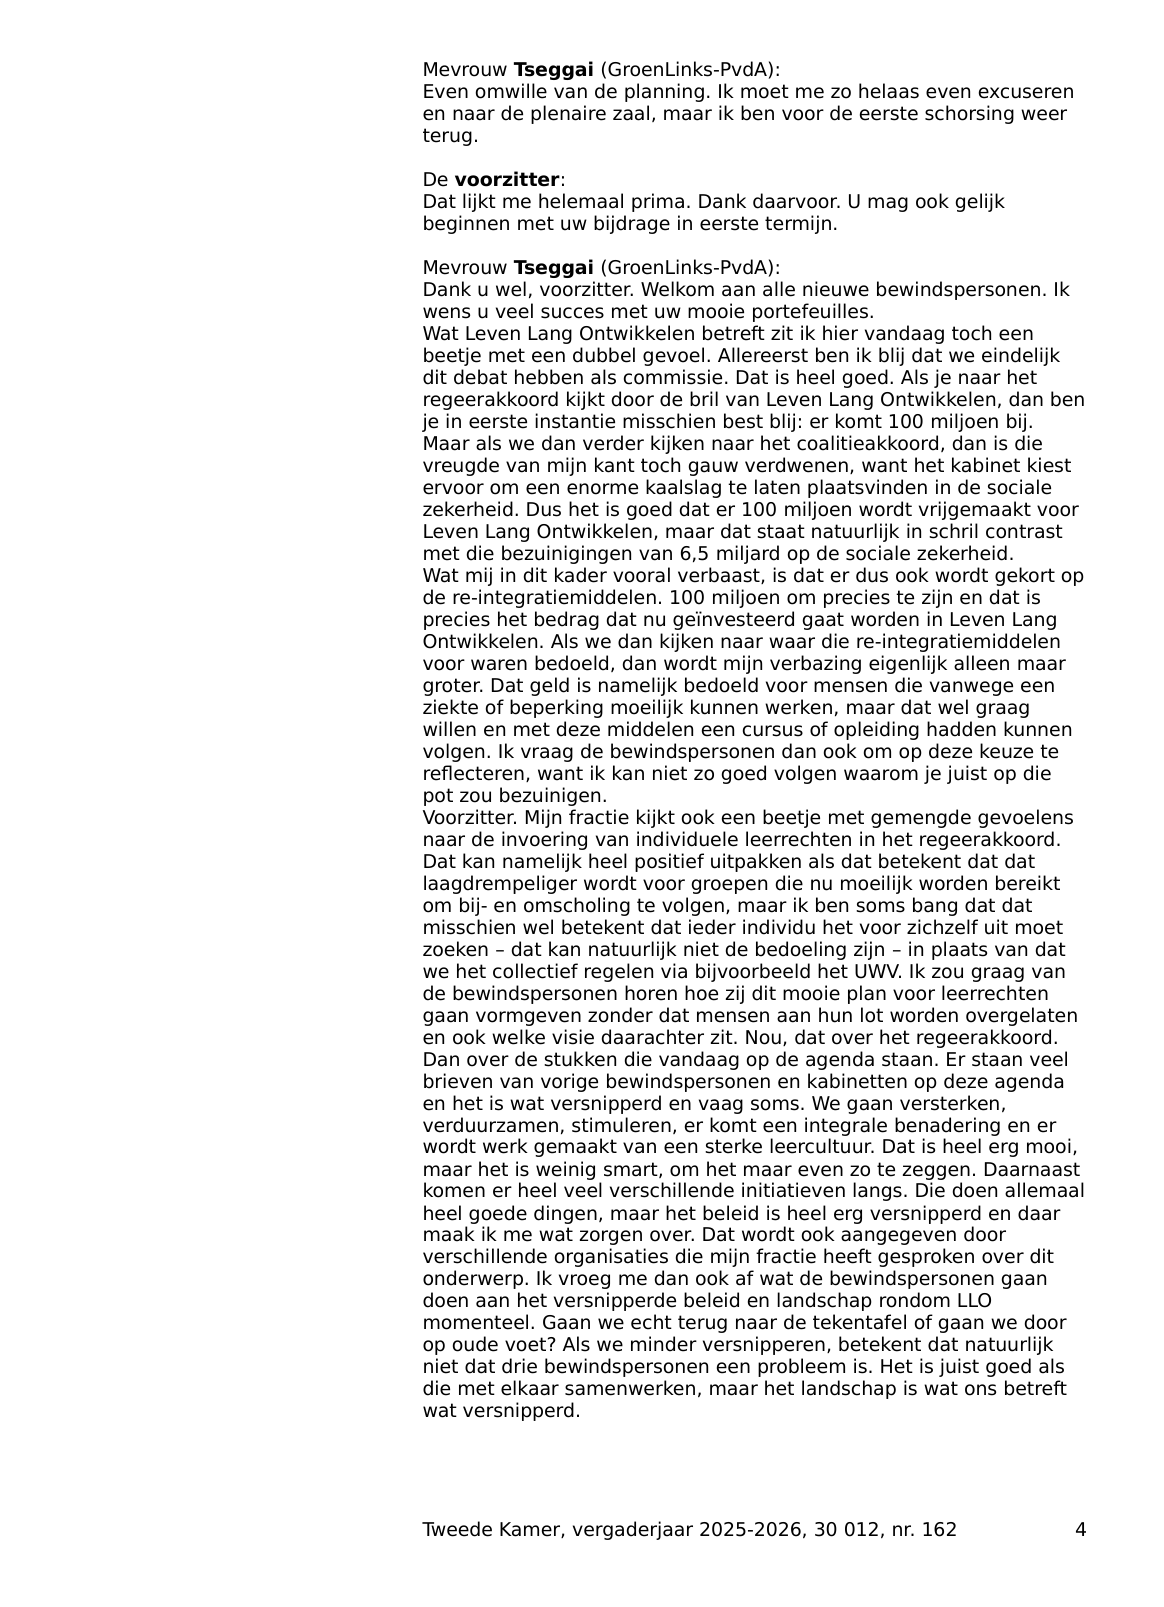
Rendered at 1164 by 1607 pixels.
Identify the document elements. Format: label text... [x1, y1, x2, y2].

text Mevrouw Tseggai (GroenLinks-PvdA): [422, 257, 1087, 279]
text Wat Leven Lang Ontwikkelen betreft zit ik hier vandaag toch een beetje met een dubbel gevoel. Allereerst ben ik blij dat we eindelijk dit debat hebben als commissie. Dat is heel goed. Als je naar het regeerakkoord kijkt door de bril van Leven Lang Ontwikkelen, dan ben je in eerste instantie misschien best blij: er komt 100 miljoen bij. Maar als we dan verder kijken naar het coalitieakkoord, dan is die vreugde van mijn kant toch gauw verdwenen, want het kabinet kiest ervoor om een enorme kaalslag te laten plaatsvinden in de sociale zekerheid. Dus het is goed dat er 100 miljoen wordt vrijgemaakt voor Leven Lang Ontwikkelen, maar dat staat natuurlijk in schril contrast met die bezuinigingen van 6,5 miljard op de sociale zekerheid. [422, 323, 1087, 565]
text Dat lijkt me helemaal prima. Dank daarvoor. U mag ook gelijk beginnen met uw bijdrage in eerste termijn. [422, 191, 1087, 235]
text Voorzitter. Mijn fractie kijkt ook een beetje met gemengde gevoelens naar de invoering van individuele leerrechten in het regeerakkoord. Dat kan namelijk heel positief uitpakken als dat betekent dat dat laagdrempeliger wordt voor groepen die nu moeilijk worden bereikt om bij- en omscholing te volgen, maar ik ben soms bang dat dat misschien wel betekent dat ieder individu het voor zichzelf uit moet zoeken – dat kan natuurlijk niet de bedoeling zijn – in plaats van dat we het collectief regelen via bijvoorbeeld het UWV. Ik zou graag van de bewindspersonen horen hoe zij dit mooie plan voor leerrechten gaan vormgeven zonder dat mensen aan hun lot worden overgelaten en ook welke visie daarachter zit. Nou, dat over het regeerakkoord. [422, 807, 1087, 1048]
text Dank u wel, voorzitter. Welkom aan alle nieuwe bewindspersonen. Ik wens u veel succes met uw mooie portefeuilles. [422, 279, 1087, 323]
text Mevrouw Tseggai (GroenLinks-PvdA): [422, 59, 1087, 81]
text Dan over de stukken die vandaag op de agenda staan. Er staan veel brieven van vorige bewindspersonen en kabinetten op deze agenda en het is wat versnipperd en vaag soms. We gaan versterken, verduurzamen, stimuleren, er komt een integrale benadering en er wordt werk gemaakt van een sterke leercultuur. Dat is heel erg mooi, maar het is weinig smart, om het maar even zo te zeggen. Daarnaast komen er heel veel verschillende initiatieven langs. Die doen allemaal heel goede dingen, maar het beleid is heel erg versnipperd en daar maak ik me wat zorgen over. Dat wordt ook aangegeven door verschillende organisaties die mijn fractie heeft gesproken over dit onderwerp. Ik vroeg me dan ook af wat de bewindspersonen gaan doen aan het versnipperde beleid en landschap rondom LLO momenteel. Gaan we echt terug naar de tekentafel of gaan we door op oude voet? Als we minder versnipperen, betekent dat natuurlijk niet dat drie bewindspersonen een probleem is. Het is juist goed als die met elkaar samenwerken, maar het landschap is wat ons betreft wat versnipperd. [422, 1048, 1087, 1422]
text Even omwille van de planning. Ik moet me zo helaas even excuseren en naar de plenaire zaal, maar ik ben voor de eerste schorsing weer terug. [422, 81, 1087, 147]
text De voorzitter: [422, 169, 1087, 191]
text Wat mij in dit kader vooral verbaast, is dat er dus ook wordt gekort op de re-integratiemiddelen. 100 miljoen om precies te zijn en dat is precies het bedrag dat nu geïnvesteerd gaat worden in Leven Lang Ontwikkelen. Als we dan kijken naar waar die re-integratiemiddelen voor waren bedoeld, dan wordt mijn verbazing eigenlijk alleen maar groter. Dat geld is namelijk bedoeld voor mensen die vanwege een ziekte of beperking moeilijk kunnen werken, maar dat wel graag willen en met deze middelen een cursus of opleiding hadden kunnen volgen. Ik vraag de bewindspersonen dan ook om op deze keuze te reflecteren, want ik kan niet zo goed volgen waarom je juist op die pot zou bezuinigen. [422, 565, 1087, 807]
